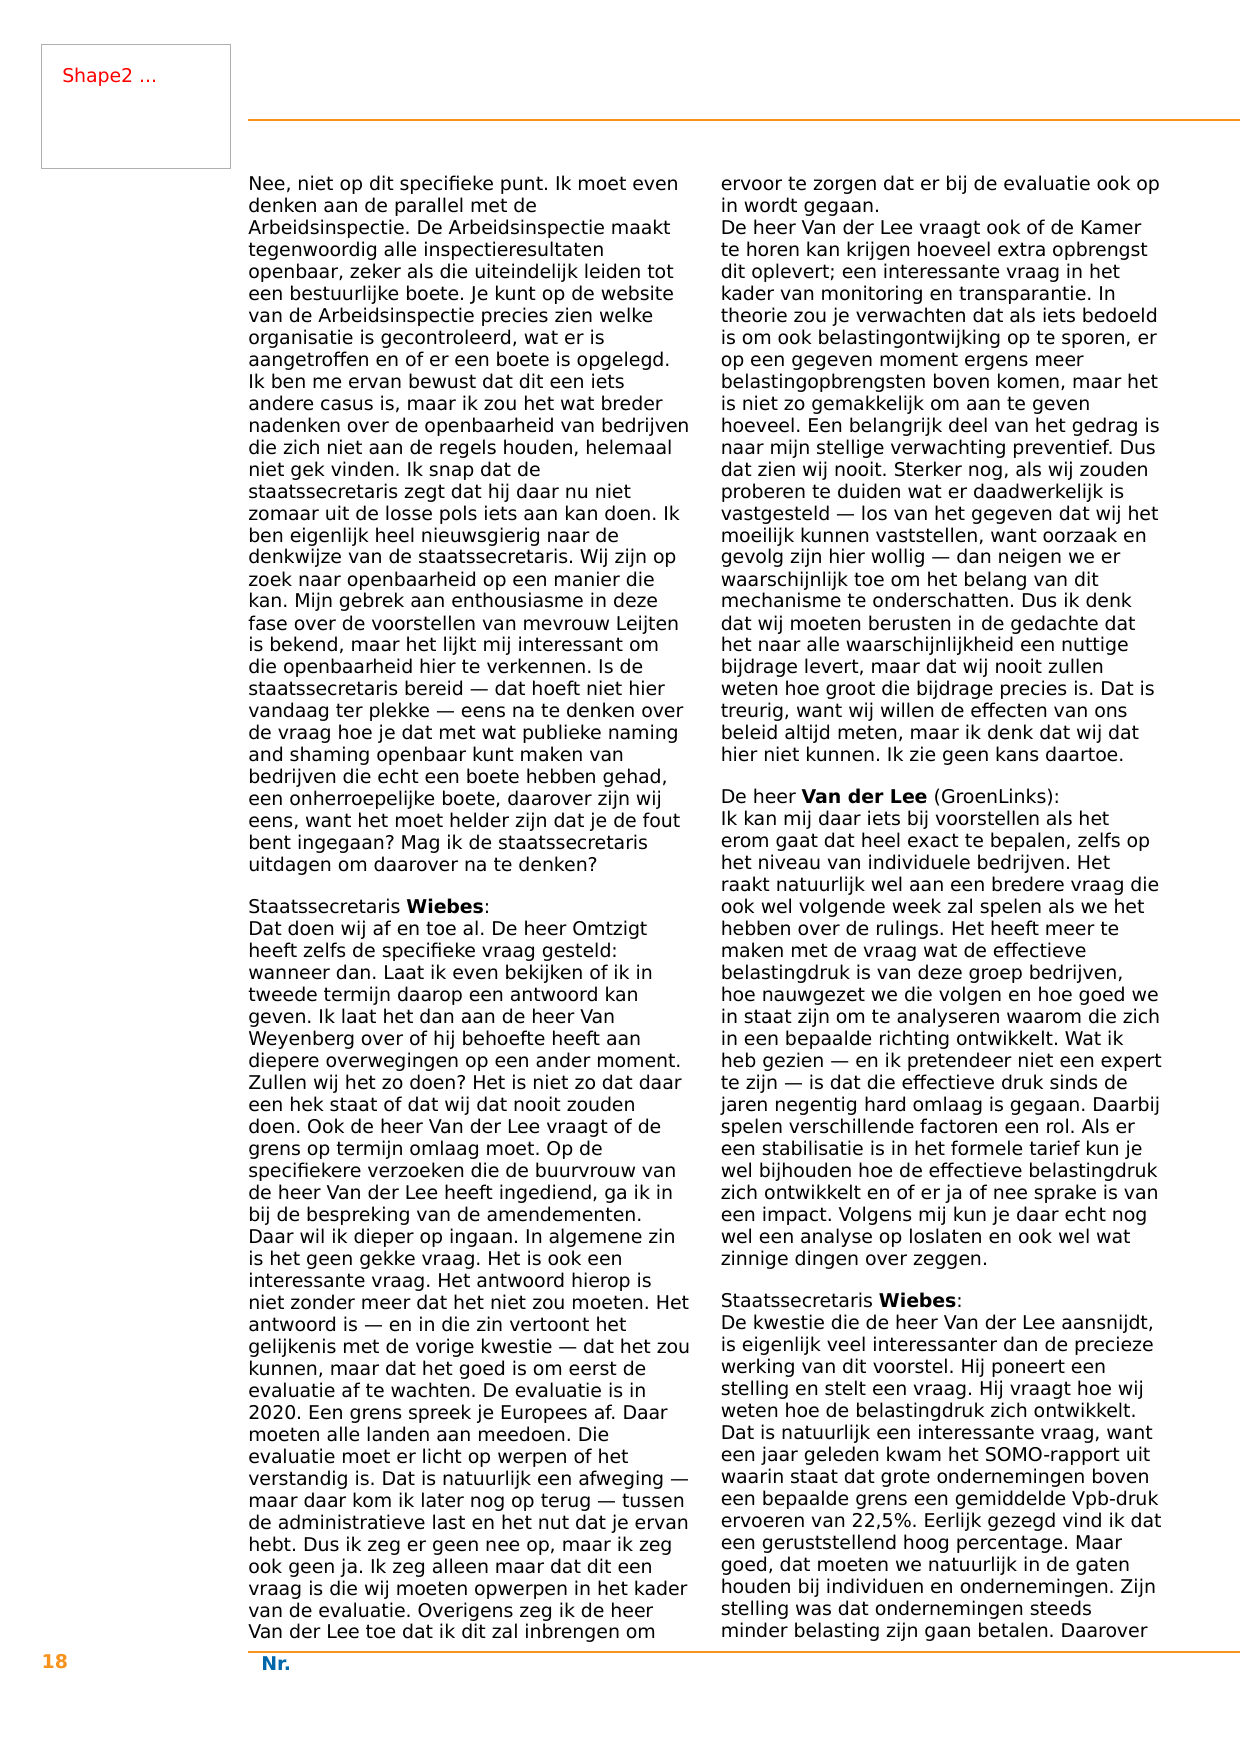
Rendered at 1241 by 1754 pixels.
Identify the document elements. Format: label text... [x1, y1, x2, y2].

text Staatssecretaris Wiebes: [721, 1290, 1163, 1312]
text De kwestie die de heer Van der Lee aansnijdt, is eigenlijk veel interessanter dan de precieze werking van dit voorstel. Hij poneert een stelling en stelt een vraag. Hij vraagt hoe wij weten hoe de belastingdruk zich ontwikkelt. Dat is natuurlijk een interessante vraag, want een jaar geleden kwam het SOMO-rapport uit waarin staat dat grote ondernemingen boven een bepaalde grens een gemiddelde Vpb-druk ervoeren van 22,5%. Eerlijk gezegd vind ik dat een geruststellend hoog percentage. Maar goed, dat moeten we natuurlijk in de gaten houden bij individuen en ondernemingen. Zijn stelling was dat ondernemingen steeds minder belasting zijn gaan betalen. Daarover [721, 1312, 1163, 1641]
text De heer Van der Lee vraagt ook of de Kamer te horen kan krijgen hoeveel extra opbrengst dit oplevert; een interessante vraag in het kader van monitoring en transparantie. In theorie zou je verwachten dat als iets bedoeld is om ook belastingontwijking op te sporen, er op een gegeven moment ergens meer belastingopbrengsten boven komen, maar het is niet zo gemakkelijk om aan te geven hoeveel. Een belangrijk deel van het gedrag is naar mijn stellige verwachting preventief. Dus dat zien wij nooit. Sterker nog, als wij zouden proberen te duiden wat er daadwerkelijk is vastgesteld — los van het gegeven dat wij het moeilijk kunnen vaststellen, want oorzaak en gevolg zijn hier wollig — dan neigen we er waarschijnlijk toe om het belang van dit mechanisme te onderschatten. Dus ik denk dat wij moeten berusten in de gedachte dat het naar alle waarschijnlijkheid een nuttige bijdrage levert, maar dat wij nooit zullen weten hoe groot die bijdrage precies is. Dat is treurig, want wij willen de effecten van ons beleid altijd meten, maar ik denk dat wij dat hier niet kunnen. Ik zie geen kans daartoe. [721, 217, 1163, 766]
text ervoor te zorgen dat er bij de evaluatie ook op in wordt gegaan. [721, 173, 1163, 217]
text Staatssecretaris Wiebes: [248, 896, 691, 918]
text Nee, niet op dit specifieke punt. Ik moet even denken aan de parallel met de Arbeidsinspectie. De Arbeidsinspectie maakt tegenwoordig alle inspectieresultaten openbaar, zeker als die uiteindelijk leiden tot een bestuurlijke boete. Je kunt op de website van de Arbeidsinspectie precies zien welke organisatie is gecontroleerd, wat er is aangetroffen en of er een boete is opgelegd. Ik ben me ervan bewust dat dit een iets andere casus is, maar ik zou het wat breder nadenken over de openbaarheid van bedrijven die zich niet aan de regels houden, helemaal niet gek vinden. Ik snap dat de staatssecretaris zegt dat hij daar nu niet zomaar uit de losse pols iets aan kan doen. Ik ben eigenlijk heel nieuwsgierig naar de denkwijze van de staatssecretaris. Wij zijn op zoek naar openbaarheid op een manier die kan. Mijn gebrek aan enthousiasme in deze fase over de voorstellen van mevrouw Leijten is bekend, maar het lijkt mij interessant om die openbaarheid hier te verkennen. Is de staatssecretaris bereid — dat hoeft niet hier vandaag ter plekke — eens na te denken over de vraag hoe je dat met wat publieke naming and shaming openbaar kunt maken van bedrijven die echt een boete hebben gehad, een onherroepelijke boete, daarover zijn wij eens, want het moet helder zijn dat je de fout bent ingegaan? Mag ik de staatssecretaris uitdagen om daarover na te denken? [248, 173, 691, 876]
text Ik kan mij daar iets bij voorstellen als het erom gaat dat heel exact te bepalen, zelfs op het niveau van individuele bedrijven. Het raakt natuurlijk wel aan een bredere vraag die ook wel volgende week zal spelen als we het hebben over de rulings. Het heeft meer te maken met de vraag wat de effectieve belastingdruk is van deze groep bedrijven, hoe nauwgezet we die volgen en hoe goed we in staat zijn om te analyseren waarom die zich in een bepaalde richting ontwikkelt. Wat ik heb gezien — en ik pretendeer niet een expert te zijn — is dat die effectieve druk sinds de jaren negentig hard omlaag is gegaan. Daarbij spelen verschillende factoren een rol. Als er een stabilisatie is in het formele tarief kun je wel bijhouden hoe de effectieve belastingdruk zich ontwikkelt en of er ja of nee sprake is van een impact. Volgens mij kun je daar echt nog wel een analyse op loslaten en ook wel wat zinnige dingen over zeggen. [721, 808, 1163, 1270]
text De heer Van der Lee (GroenLinks): [721, 786, 1163, 808]
text Dat doen wij af en toe al. De heer Omtzigt heeft zelfs de specifieke vraag gesteld: wanneer dan. Laat ik even bekijken of ik in tweede termijn daarop een antwoord kan geven. Ik laat het dan aan de heer Van Weyenberg over of hij behoefte heeft aan diepere overwegingen op een ander moment. Zullen wij het zo doen? Het is niet zo dat daar een hek staat of dat wij dat nooit zouden doen. Ook de heer Van der Lee vraagt of de grens op termijn omlaag moet. Op de specifiekere verzoeken die de buurvrouw van de heer Van der Lee heeft ingediend, ga ik in bij de bespreking van de amendementen. Daar wil ik dieper op ingaan. In algemene zin is het geen gekke vraag. Het is ook een interessante vraag. Het antwoord hierop is niet zonder meer dat het niet zou moeten. Het antwoord is — en in die zin vertoont het gelijkenis met de vorige kwestie — dat het zou kunnen, maar dat het goed is om eerst de evaluatie af te wachten. De evaluatie is in 2020. Een grens spreek je Europees af. Daar moeten alle landen aan meedoen. Die evaluatie moet er licht op werpen of het verstandig is. Dat is natuurlijk een afweging — maar daar kom ik later nog op terug — tussen de administratieve last en het nut dat je ervan hebt. Dus ik zeg er geen nee op, maar ik zeg ook geen ja. Ik zeg alleen maar dat dit een vraag is die wij moeten opwerpen in het kader van de evaluatie. Overigens zeg ik de heer Van der Lee toe dat ik dit zal inbrengen om [248, 918, 691, 1643]
